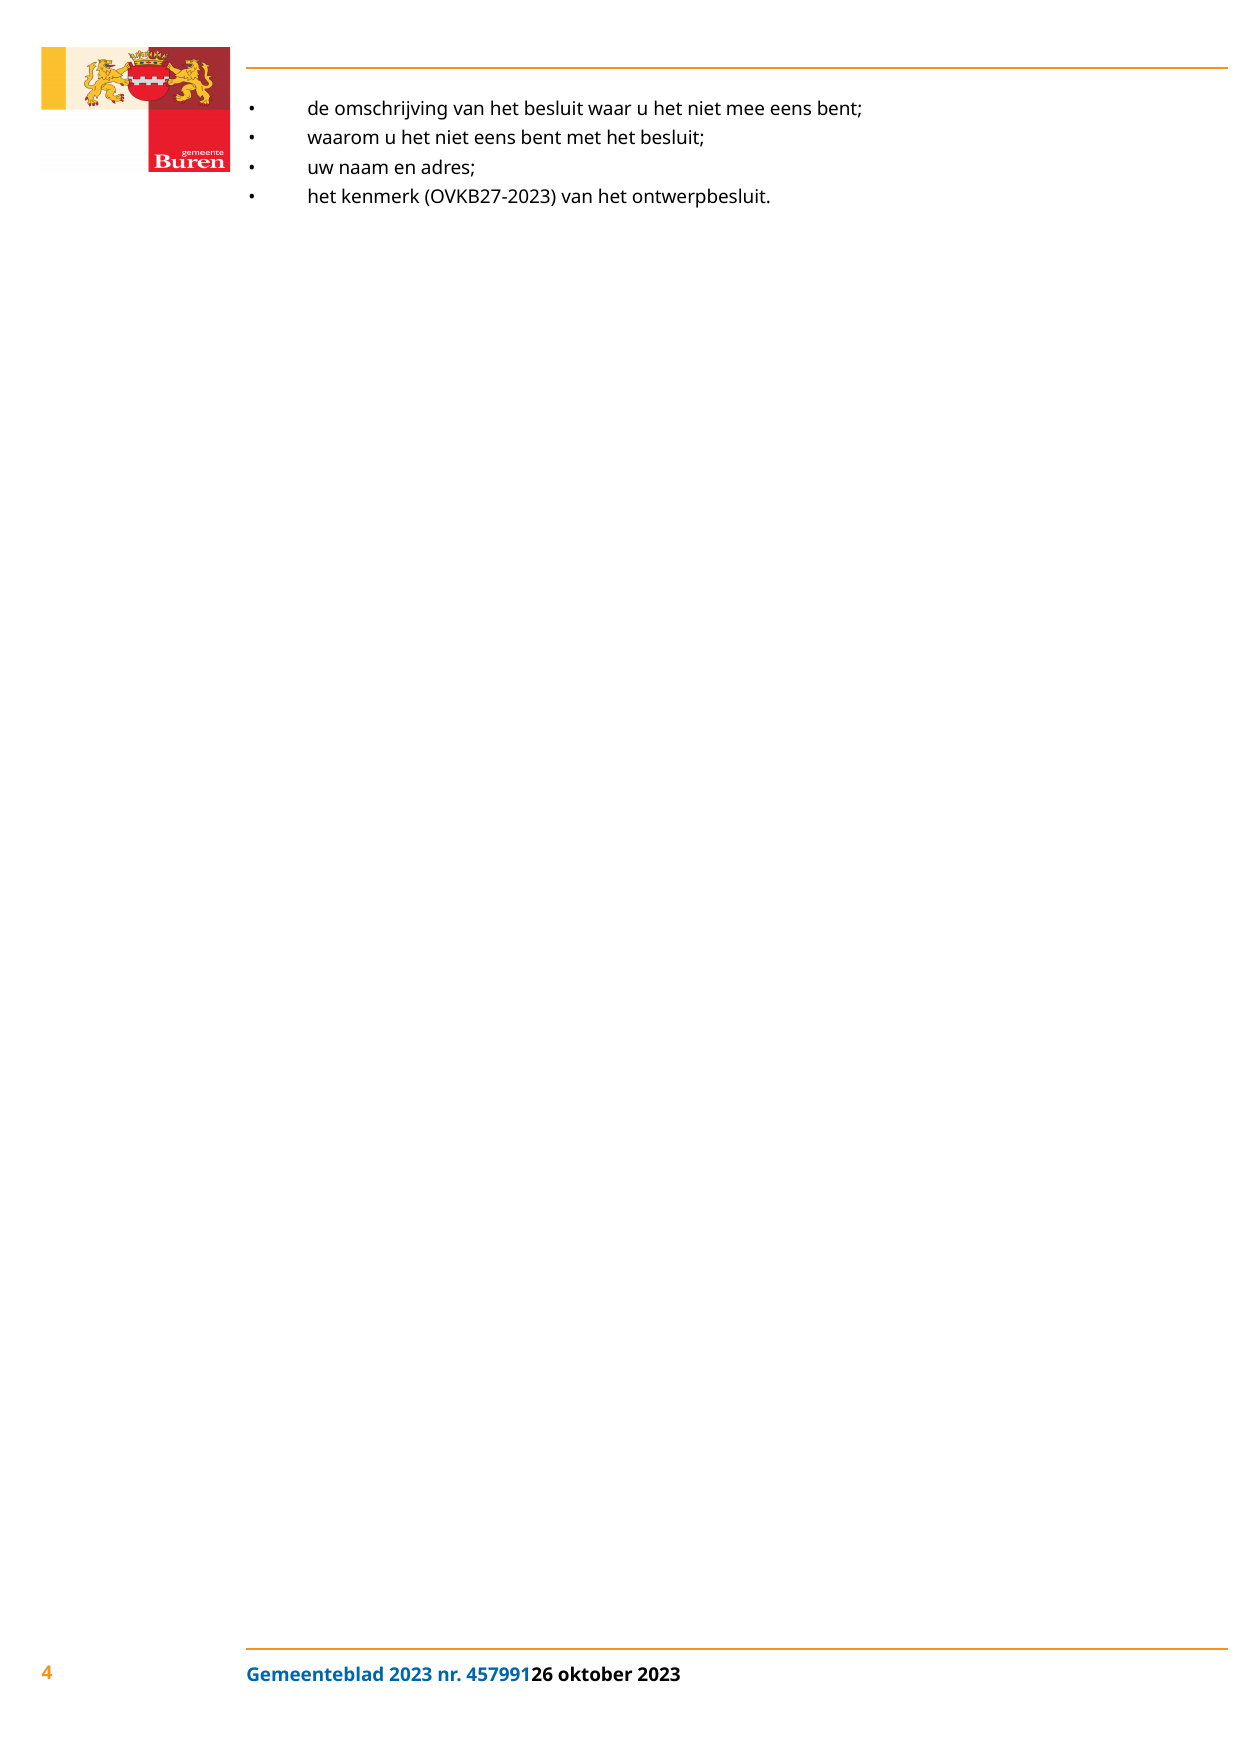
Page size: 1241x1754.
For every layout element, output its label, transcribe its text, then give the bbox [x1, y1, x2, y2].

list waarom u het niet eens bent met het besluit; [248, 124, 1152, 150]
list uw naam en adres; [248, 154, 1152, 180]
picture [41, 47, 231, 172]
list het kenmerk (OVKB27-2023) van het ontwerpbesluit. [248, 183, 1152, 209]
list de omschrijving van het besluit waar u het niet mee eens bent; [248, 95, 1152, 121]
